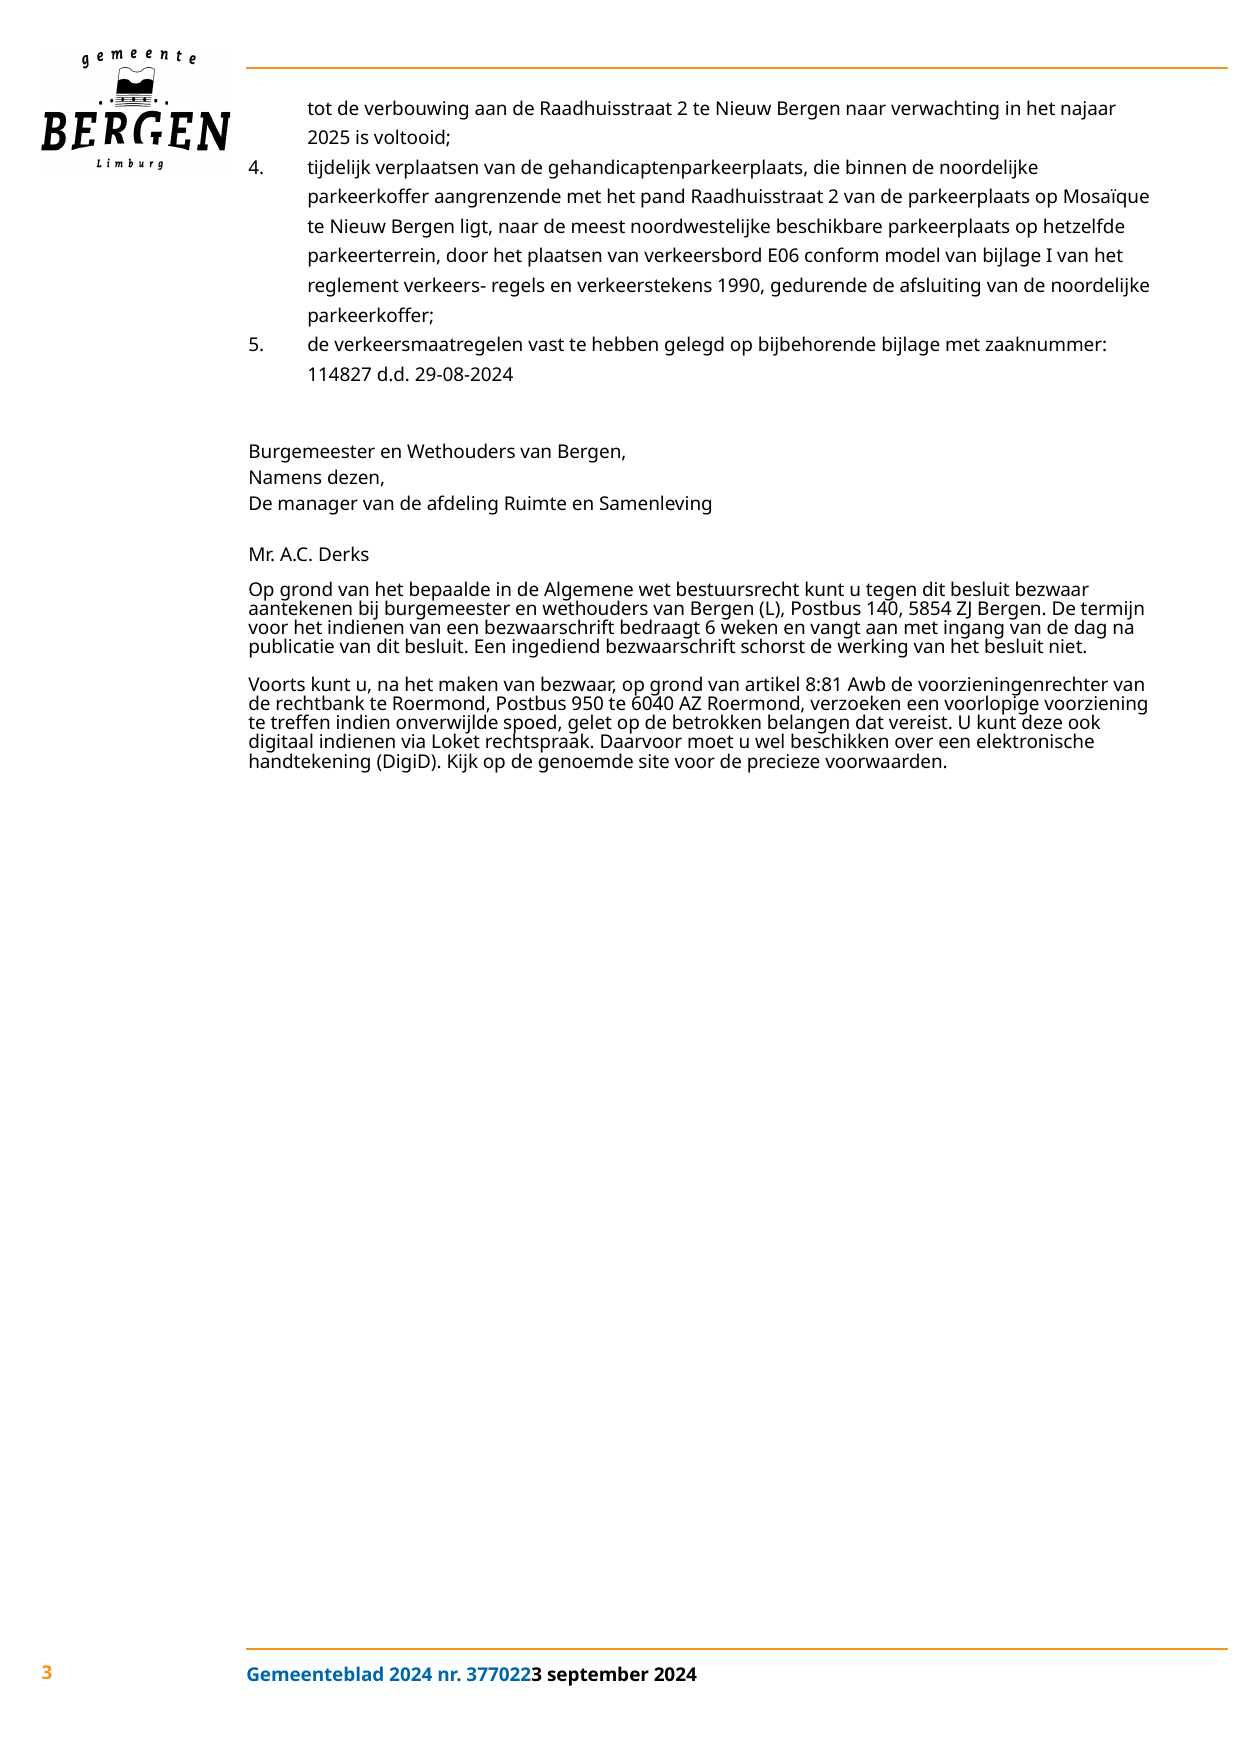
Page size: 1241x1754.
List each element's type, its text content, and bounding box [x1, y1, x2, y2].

text Burgemeester en Wethouders van Bergen, [248, 438, 1152, 464]
list tot de verbouwing aan de Raadhuisstraat 2 te Nieuw Bergen naar verwachting in het najaar 2025 is voltooid; [248, 95, 1152, 150]
text Mr. A.C. Derks [248, 541, 1152, 567]
text Voorts kunt u, na het maken van bezwaar, op grond van artikel 8:81 Awb de voorzieningenrechter van de rechtbank te Roermond, Postbus 950 te 6040 AZ Roermond, verzoeken een voorlopige voorziening te treffen indien onverwijlde spoed, gelet op de betrokken belangen dat vereist. U kunt deze ook digitaal indienen via Loket rechtspraak. Daarvoor moet u wel beschikken over een elektronische handtekening (DigiD). Kijk op de genoemde site voor de precieze voorwaarden. [248, 676, 1152, 772]
text Op grond van het bepaalde in de Algemene wet bestuursrecht kunt u tegen dit besluit bezwaar aantekenen bij burgemeester en wethouders van Bergen (L), Postbus 140, 5854 ZJ Bergen. De termijn voor het indienen van een bezwaarschrift bedraagt 6 weken en vangt aan met ingang van de dag na publicatie van dit besluit. Een ingediend bezwaarschrift schorst de werking van het besluit niet. [248, 581, 1152, 658]
list de verkeersmaatregelen vast te hebben gelegd op bijbehorende bijlage met zaaknummer: 114827 d.d. 29-08-2024 [248, 331, 1152, 387]
picture [41, 47, 231, 172]
list tijdelijk verplaatsen van de gehandicaptenparkeerplaats, die binnen de noordelijke parkeerkoffer aangrenzende met het pand Raadhuisstraat 2 van de parkeerplaats op Mosaïque te Nieuw Bergen ligt, naar de meest noordwestelijke beschikbare parkeerplaats op hetzelfde parkeerterrein, door het plaatsen van verkeersbord E06 conform model van bijlage I van het reglement verkeers- regels en verkeerstekens 1990, gedurende de afsluiting van de noordelijke parkeerkoffer; [248, 154, 1152, 328]
text De manager van de afdeling Ruimte en Samenleving [248, 490, 1152, 516]
text Namens dezen, [248, 464, 1152, 490]
